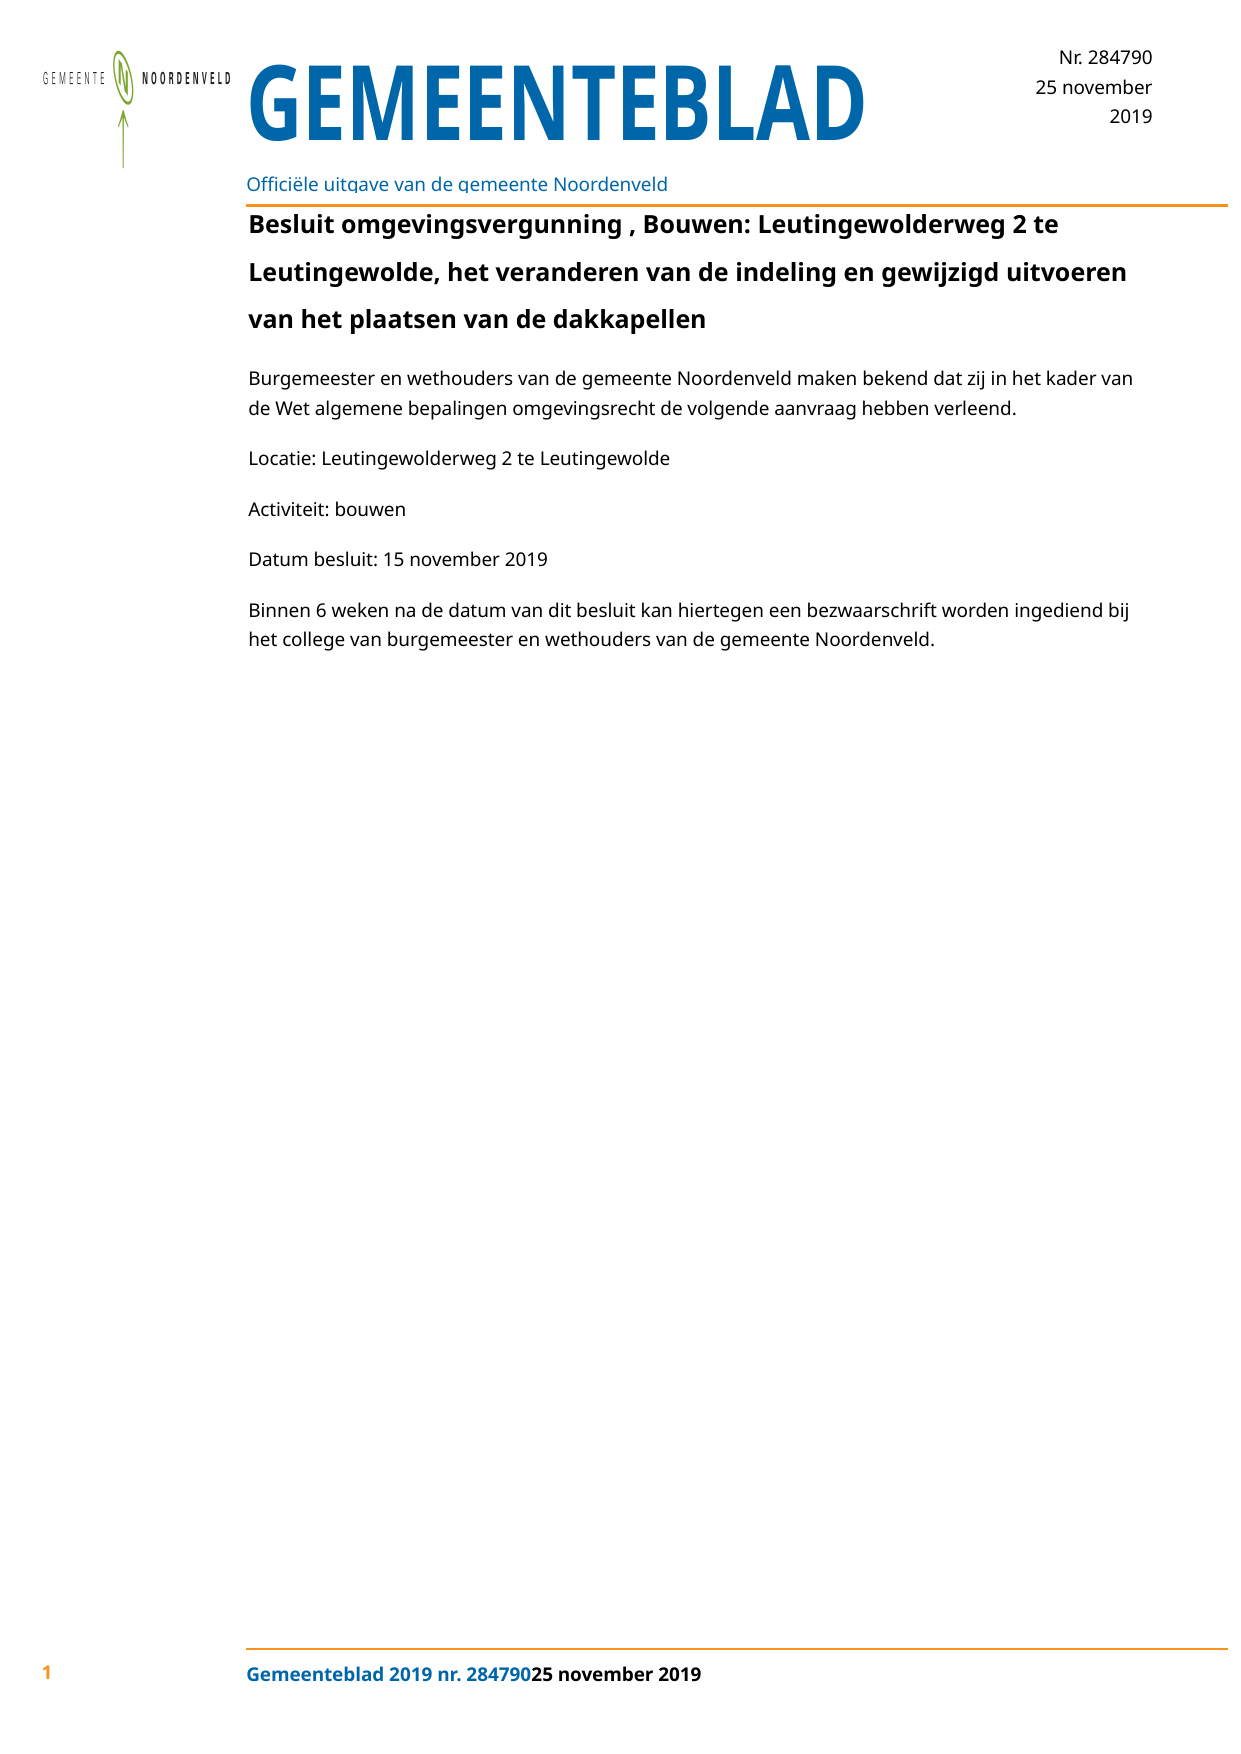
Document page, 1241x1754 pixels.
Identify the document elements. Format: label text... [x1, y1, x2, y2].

text Locatie: Leutingewolderweg 2 te Leutingewolde [248, 446, 1152, 471]
text Besluit omgevingsvergunning , Bouwen: Leutingewolderweg 2 te Leutingewolde, het veranderen van de indeling en gewijzigd uitvoeren van het plaatsen van de dakkapellen [248, 207, 1152, 336]
picture [41, 47, 231, 172]
text Burgemeester en wethouders van de gemeente Noordenveld maken bekend dat zij in het kader van de Wet algemene bepalingen omgevingsrecht de volgende aanvraag hebben verleend. [248, 366, 1152, 421]
text Activiteit: bouwen [248, 496, 1152, 522]
text Datum besluit: 15 november 2019 [248, 546, 1152, 572]
text Binnen 6 weken na de datum van dit besluit kan hiertegen een bezwaarschrift worden ingediend bij het college van burgemeester en wethouders van de gemeente Noordenveld. [248, 597, 1152, 652]
